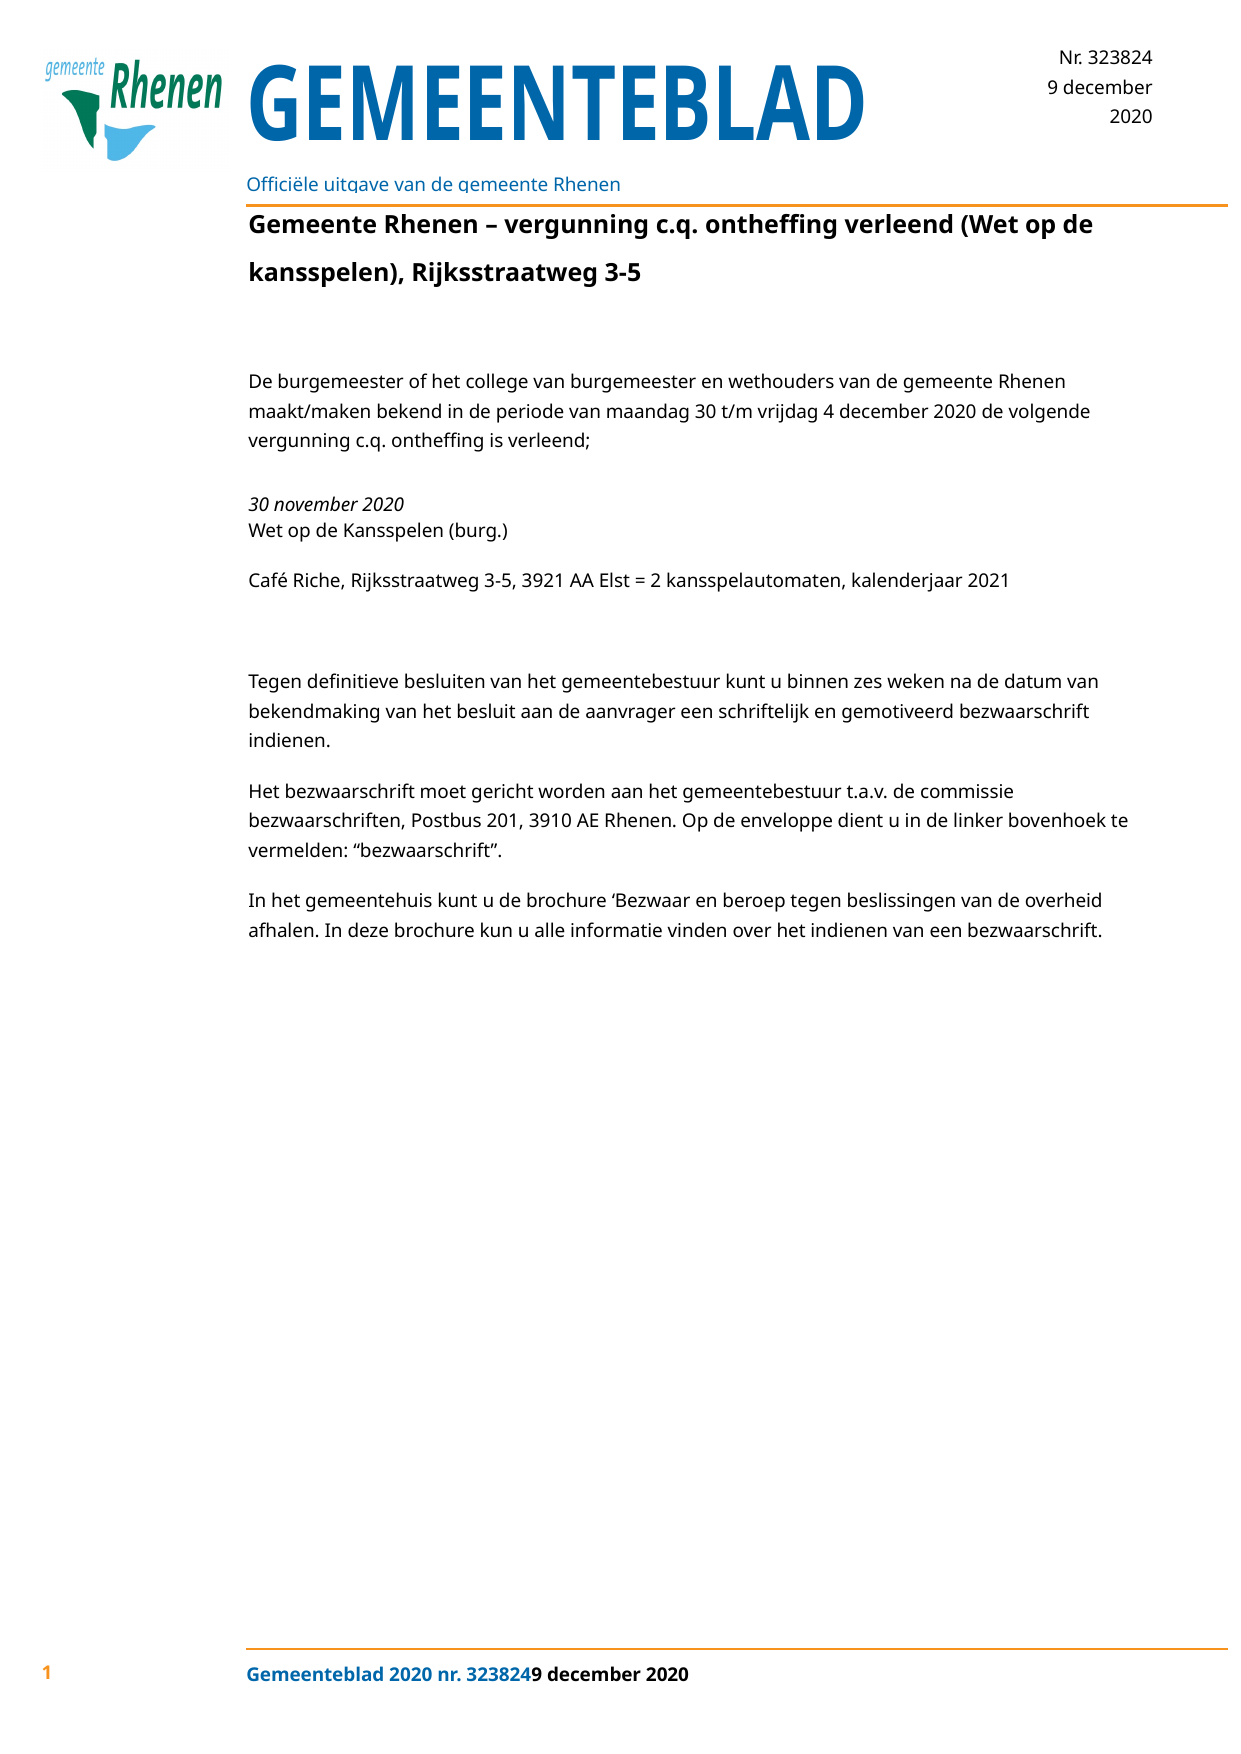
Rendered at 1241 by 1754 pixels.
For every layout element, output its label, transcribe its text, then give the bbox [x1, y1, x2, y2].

text Café Riche, Rijksstraatweg 3-5, 3921 AA Elst = 2 kansspelautomaten, kalenderjaar 2021 [248, 568, 1152, 593]
text In het gemeentehuis kunt u de brochure ‘Bezwaar en beroep tegen beslissingen van de overheid afhalen. In deze brochure kun u alle informatie vinden over het indienen van een bezwaarschrift. [248, 888, 1152, 943]
text 30 november 2020 [248, 491, 1152, 517]
text Tegen definitieve besluiten van het gemeentebestuur kunt u binnen zes weken na de datum van bekendmaking van het besluit aan de aanvrager een schriftelijk en gemotiveerd bezwaarschrift indienen. [248, 668, 1152, 753]
text Gemeente Rhenen – vergunning c.q. ontheffing verleend (Wet op de kansspelen), Rijksstraatweg 3-5 [248, 207, 1152, 288]
text Wet op de Kansspelen (burg.) [248, 517, 1152, 543]
text De burgemeester of het college van burgemeester en wethouders van de gemeente Rhenen maakt/maken bekend in de periode van maandag 30 t/m vrijdag 4 december 2020 de volgende vergunning c.q. ontheffing is verleend; [248, 368, 1152, 453]
picture [41, 47, 231, 172]
text Het bezwaarschrift moet gericht worden aan het gemeentebestuur t.a.v. de commissie bezwaarschriften, Postbus 201, 3910 AE Rhenen. Op de enveloppe dient u in de linker bovenhoek te vermelden: “bezwaarschrift”. [248, 778, 1152, 863]
